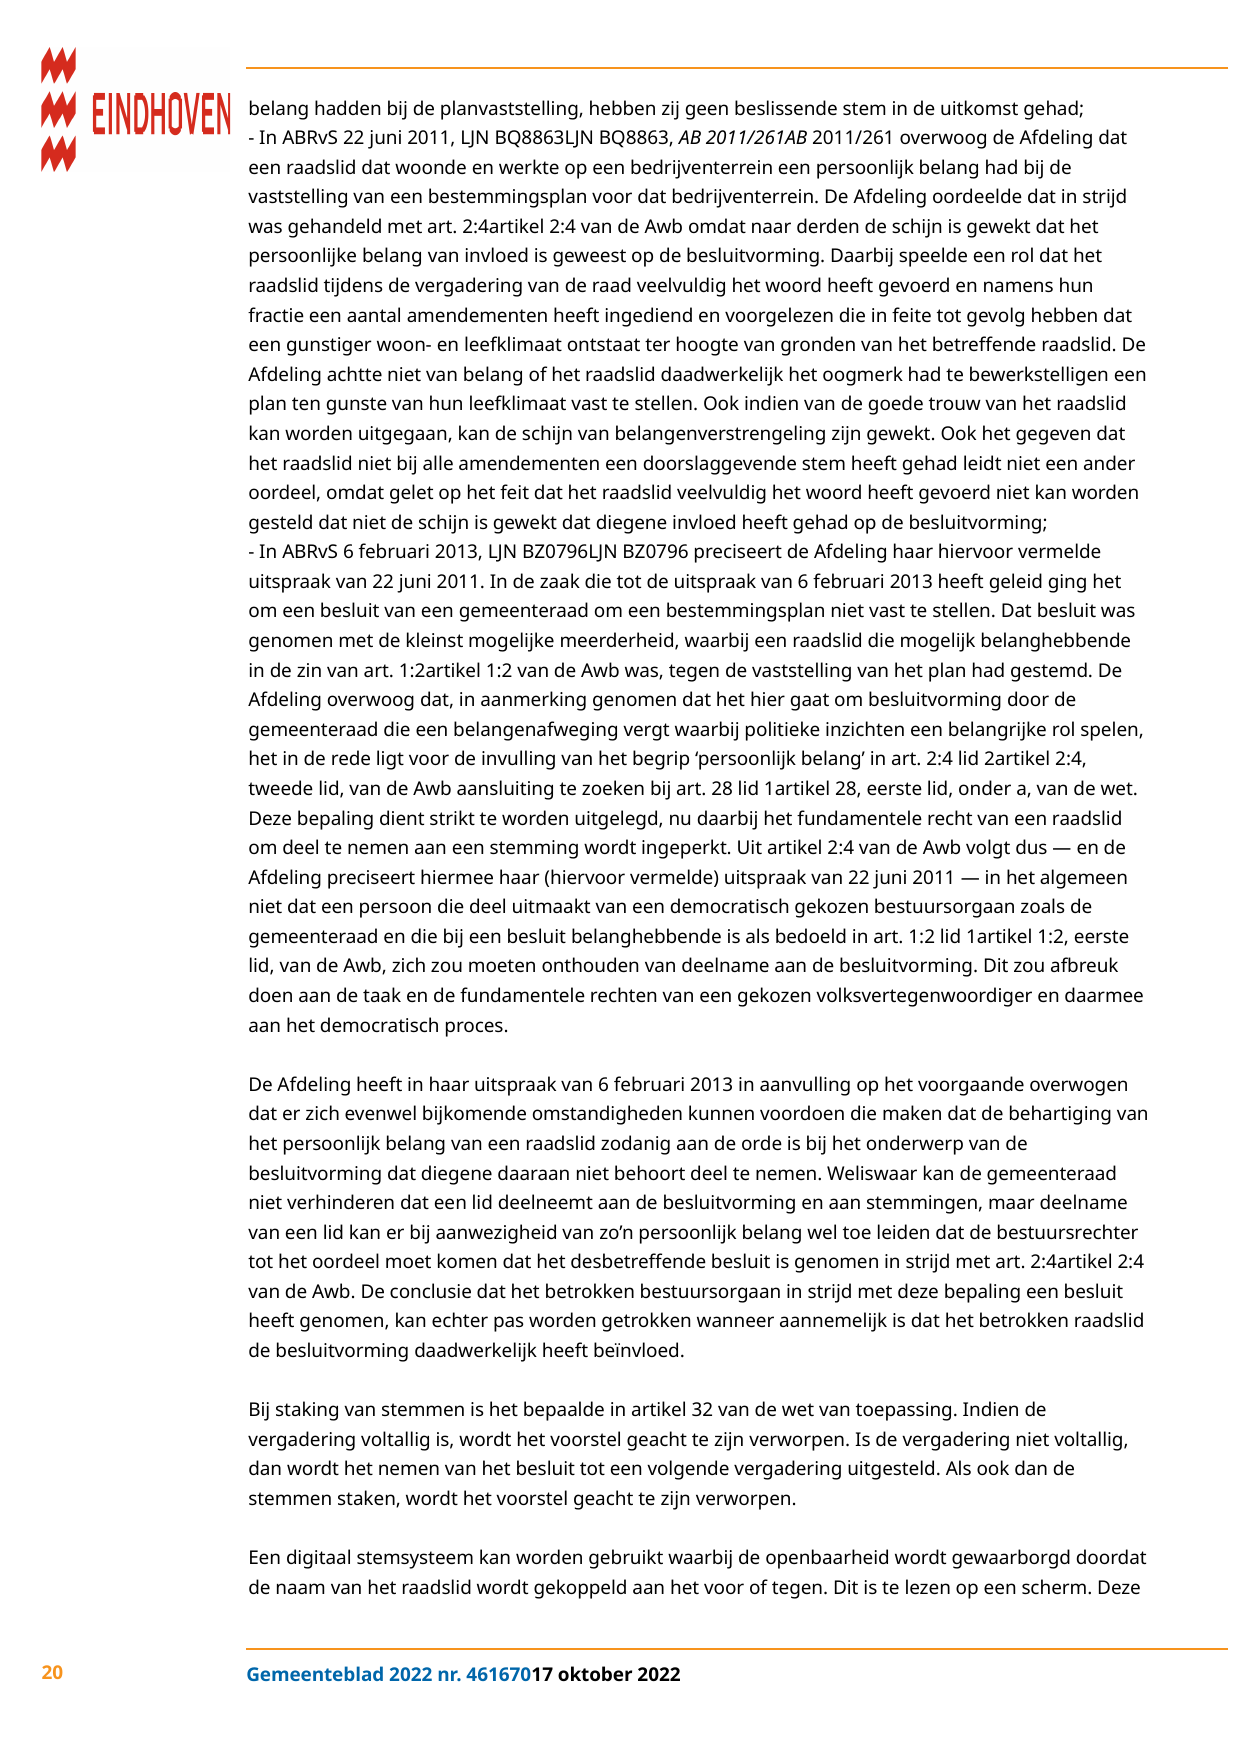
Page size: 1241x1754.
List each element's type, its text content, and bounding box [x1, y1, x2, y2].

text De Afdeling heeft in haar uitspraak van 6 februari 2013 in aanvulling op het voorgaande overwogen dat er zich evenwel bijkomende omstandigheden kunnen voordoen die maken dat de behartiging van het persoonlijk belang van een raadslid zodanig aan de orde is bij het onderwerp van de besluitvorming dat diegene daaraan niet behoort deel te nemen. Weliswaar kan de gemeenteraad niet verhinderen dat een lid deelneemt aan de besluitvorming en aan stemmingen, maar deelname van een lid kan er bij aanwezigheid van zo’n persoonlijk belang wel toe leiden dat de bestuursrechter tot het oordeel moet komen dat het desbetreffende besluit is genomen in strijd met art. 2:4artikel 2:4 van de Awb. De conclusie dat het betrokken bestuursorgaan in strijd met deze bepaling een besluit heeft genomen, kan echter pas worden getrokken wanneer aannemelijk is dat het betrokken raadslid de besluitvorming daadwerkelijk heeft beïnvloed. [248, 1071, 1152, 1363]
text - In ABRvS 6 februari 2013, LJN BZ0796LJN BZ0796 preciseert de Afdeling haar hiervoor vermelde uitspraak van 22 juni 2011. In de zaak die tot de uitspraak van 6 februari 2013 heeft geleid ging het om een besluit van een gemeenteraad om een bestemmingsplan niet vast te stellen. Dat besluit was genomen met de kleinst mogelijke meerderheid, waarbij een raadslid die mogelijk belanghebbende in de zin van art. 1:2artikel 1:2 van de Awb was, tegen de vaststelling van het plan had gestemd. De Afdeling overwoog dat, in aanmerking genomen dat het hier gaat om besluitvorming door de gemeenteraad die een belangenafweging vergt waarbij politieke inzichten een belangrijke rol spelen, het in de rede ligt voor de invulling van het begrip ‘persoonlijk belang’ in art. 2:4 lid 2artikel 2:4, tweede lid, van de Awb aansluiting te zoeken bij art. 28 lid 1artikel 28, eerste lid, onder a, van de wet. Deze bepaling dient strikt te worden uitgelegd, nu daarbij het fundamentele recht van een raadslid om deel te nemen aan een stemming wordt ingeperkt. Uit artikel 2:4 van de Awb volgt dus — en de Afdeling preciseert hiermee haar (hiervoor vermelde) uitspraak van 22 juni 2011 — in het algemeen niet dat een persoon die deel uitmaakt van een democratisch gekozen bestuursorgaan zoals de gemeenteraad en die bij een besluit belanghebbende is als bedoeld in art. 1:2 lid 1artikel 1:2, eerste lid, van de Awb, zich zou moeten onthouden van deelname aan de besluitvorming. Dit zou afbreuk doen aan de taak en de fundamentele rechten van een gekozen volksvertegenwoordiger en daarmee aan het democratisch proces. [248, 538, 1152, 1038]
text Bij staking van stemmen is het bepaalde in artikel 32 van de wet van toepassing. Indien de vergadering voltallig is, wordt het voorstel geacht te zijn verworpen. Is de vergadering niet voltallig, dan wordt het nemen van het besluit tot een volgende vergadering uitgesteld. Als ook dan de stemmen staken, wordt het voorstel geacht te zijn verworpen. [248, 1396, 1152, 1511]
text Een digitaal stemsysteem kan worden gebruikt waarbij de openbaarheid wordt gewaarborgd doordat de naam van het raadslid wordt gekoppeld aan het voor of tegen. Dit is te lezen op een scherm. Deze [248, 1544, 1152, 1600]
text belang hadden bij de planvaststelling, hebben zij geen beslissende stem in de uitkomst gehad; [248, 95, 1152, 121]
text - In ABRvS 22 juni 2011, LJN BQ8863LJN BQ8863, AB 2011/261AB 2011/261 overwoog de Afdeling dat een raadslid dat woonde en werkte op een bedrijventerrein een persoonlijk belang had bij de vaststelling van een bestemmingsplan voor dat bedrijventerrein. De Afdeling oordeelde dat in strijd was gehandeld met art. 2:4artikel 2:4 van de Awb omdat naar derden de schijn is gewekt dat het persoonlijke belang van invloed is geweest op de besluitvorming. Daarbij speelde een rol dat het raadslid tijdens de vergadering van de raad veelvuldig het woord heeft gevoerd en namens hun fractie een aantal amendementen heeft ingediend en voorgelezen die in feite tot gevolg hebben dat een gunstiger woon- en leefklimaat ontstaat ter hoogte van gronden van het betreffende raadslid. De Afdeling achtte niet van belang of het raadslid daadwerkelijk het oogmerk had te bewerkstelligen een plan ten gunste van hun leefklimaat vast te stellen. Ook indien van de goede trouw van het raadslid kan worden uitgegaan, kan de schijn van belangenverstrengeling zijn gewekt. Ook het gegeven dat het raadslid niet bij alle amendementen een doorslaggevende stem heeft gehad leidt niet een ander oordeel, omdat gelet op het feit dat het raadslid veelvuldig het woord heeft gevoerd niet kan worden gesteld dat niet de schijn is gewekt dat diegene invloed heeft gehad op de besluitvorming; [248, 124, 1152, 535]
picture [41, 47, 231, 172]
